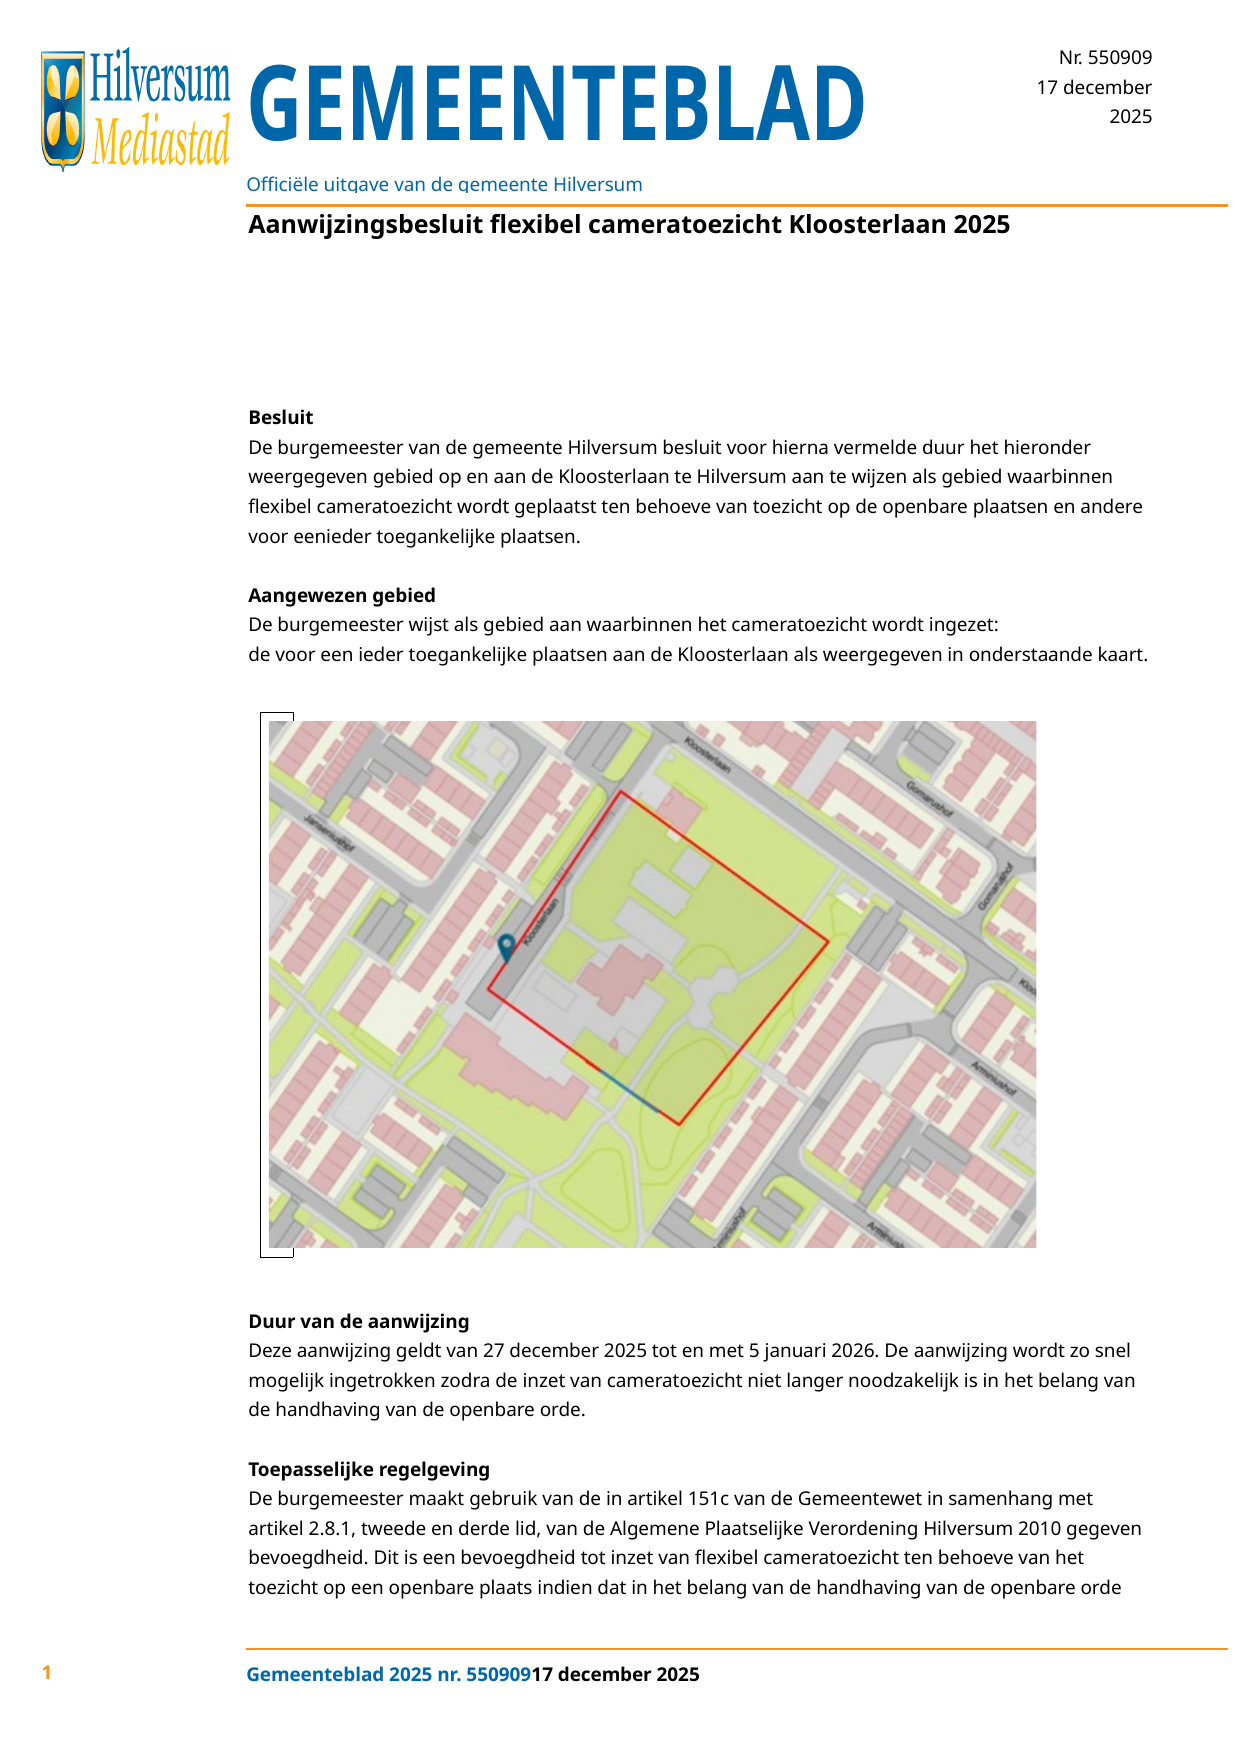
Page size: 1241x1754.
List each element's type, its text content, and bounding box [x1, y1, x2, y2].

text Besluit [248, 404, 1152, 430]
text Toepasselijke regelgeving [248, 1456, 1152, 1481]
text De burgemeester van de gemeente Hilversum besluit voor hierna vermelde duur het hieronder weergegeven gebied op en aan de Kloosterlaan te Hilversum aan te wijzen als gebied waarbinnen flexibel cameratoezicht wordt geplaatst ten behoeve van toezicht op de openbare plaatsen en andere voor eenieder toegankelijke plaatsen. [248, 434, 1152, 548]
text Deze aanwijzing geldt van 27 december 2025 tot en met 5 januari 2026. De aanwijzing wordt zo snel mogelijk ingetrokken zodra de inzet van cameratoezicht niet langer noodzakelijk is in het belang van de handhaving van de openbare orde. [248, 1337, 1152, 1422]
text de voor een ieder toegankelijke plaatsen aan de Kloosterlaan als weergegeven in onderstaande kaart. [248, 641, 1152, 667]
text Aangewezen gebied [248, 582, 1152, 608]
text Duur van de aanwijzing [248, 1308, 1152, 1333]
text Aanwijzingsbesluit flexibel cameratoezicht Kloosterlaan 2025 [248, 207, 1152, 241]
text De burgemeester maakt gebruik van de in artikel 151c van de Gemeentewet in samenhang met artikel 2.8.1, tweede en derde lid, van de Algemene Plaatselijke Verordening Hilversum 2010 gegeven bevoegdheid. Dit is een bevoegdheid tot inzet van flexibel cameratoezicht ten behoeve van het toezicht op een openbare plaats indien dat in het belang van de handhaving van de openbare orde [248, 1485, 1152, 1600]
picture [41, 47, 231, 172]
picture [268, 721, 1037, 1248]
text De burgemeester wijst als gebied aan waarbinnen het cameratoezicht wordt ingezet: [248, 612, 1152, 637]
